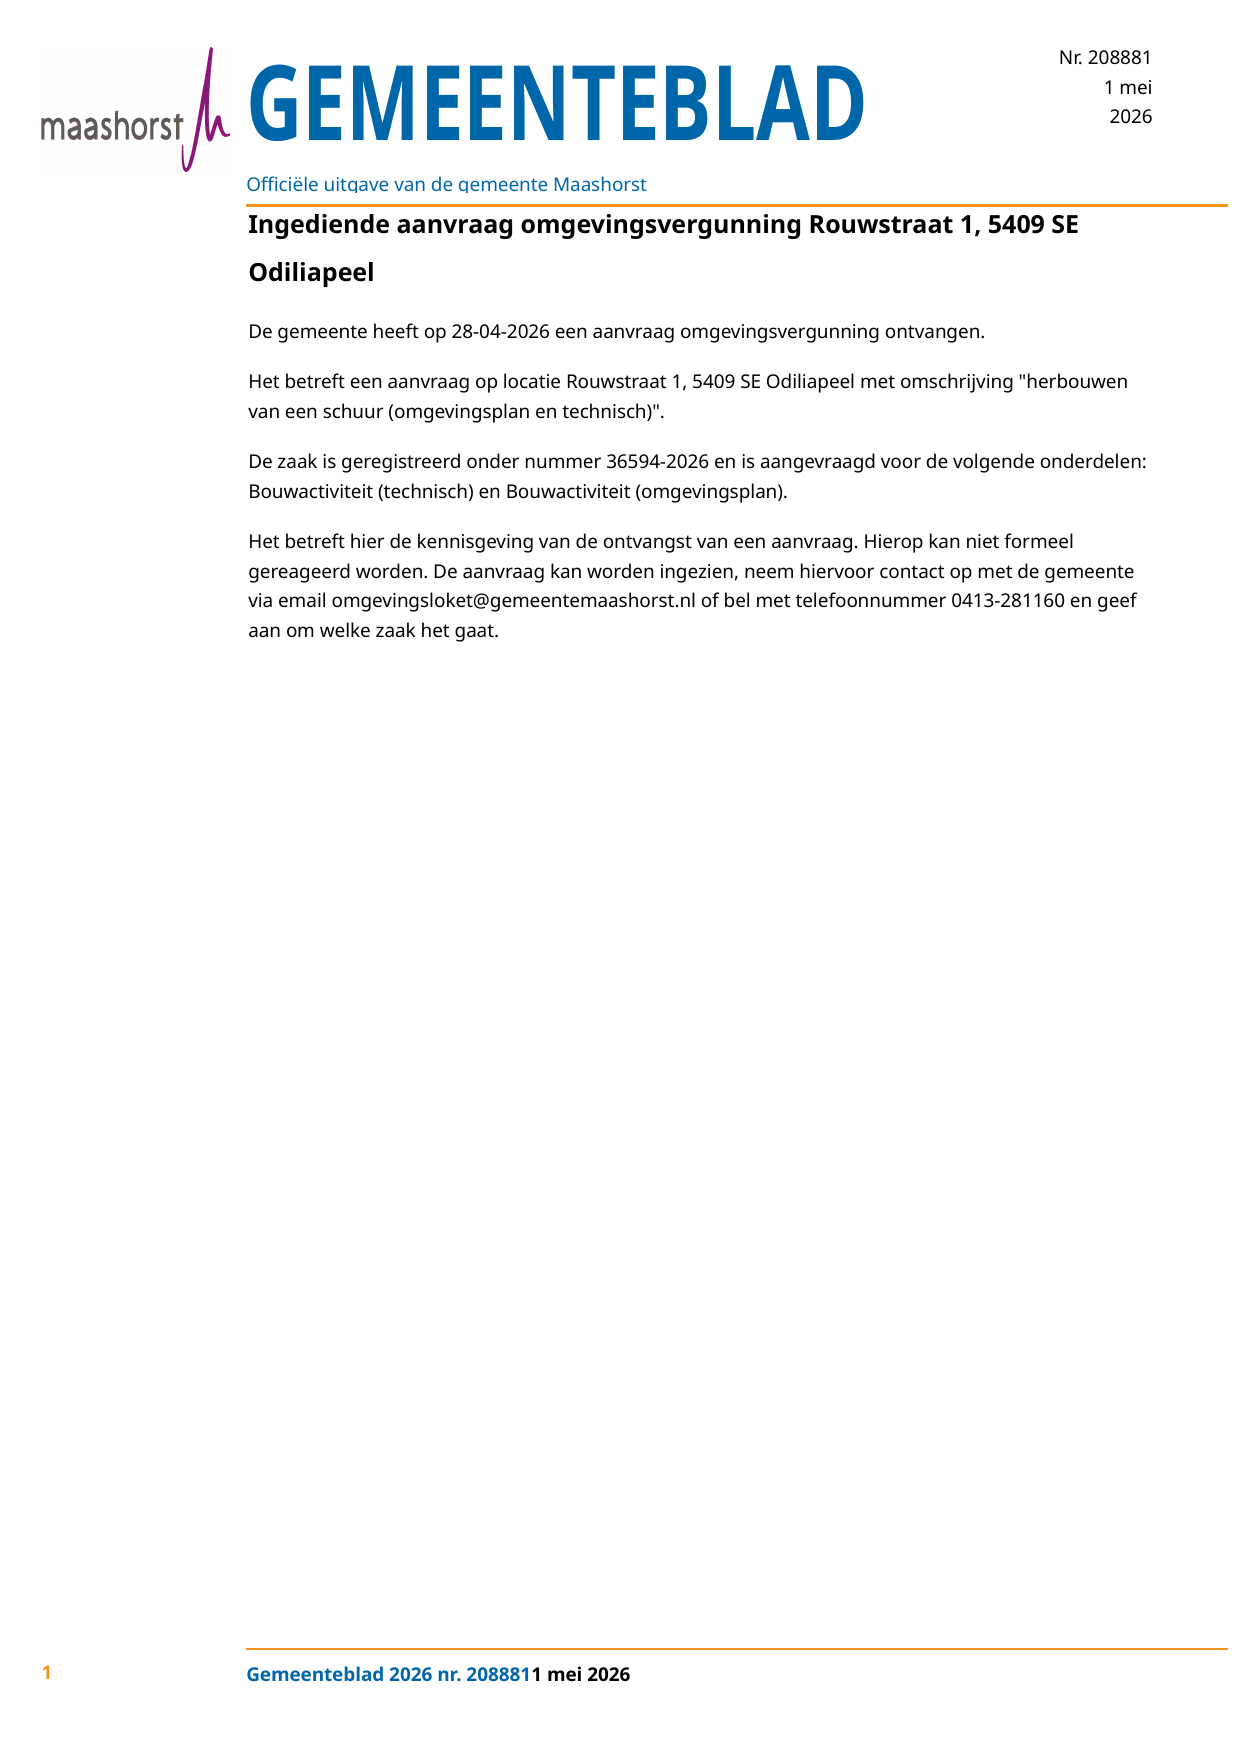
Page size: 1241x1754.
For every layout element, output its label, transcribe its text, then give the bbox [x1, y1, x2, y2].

text Ingediende aanvraag omgevingsvergunning Rouwstraat 1, 5409 SE Odiliapeel [248, 207, 1152, 288]
text Het betreft hier de kennisgeving van de ontvangst van een aanvraag. Hierop kan niet formeel gereageerd worden. De aanvraag kan worden ingezien, neem hiervoor contact op met de gemeente via email omgevingsloket@gemeentemaashorst.nl of bel met telefoonnummer 0413-281160 en geef aan om welke zaak het gaat. [248, 528, 1152, 643]
text De gemeente heeft op 28-04-2026 een aanvraag omgevingsvergunning ontvangen. [248, 318, 1152, 344]
text Het betreft een aanvraag op locatie Rouwstraat 1, 5409 SE Odiliapeel met omschrijving "herbouwen van een schuur (omgevingsplan en technisch)". [248, 368, 1152, 424]
picture [41, 47, 231, 172]
text De zaak is geregistreerd onder nummer 36594-2026 en is aangevraagd voor de volgende onderdelen: Bouwactiviteit (technisch) en Bouwactiviteit (omgevingsplan). [248, 448, 1152, 504]
